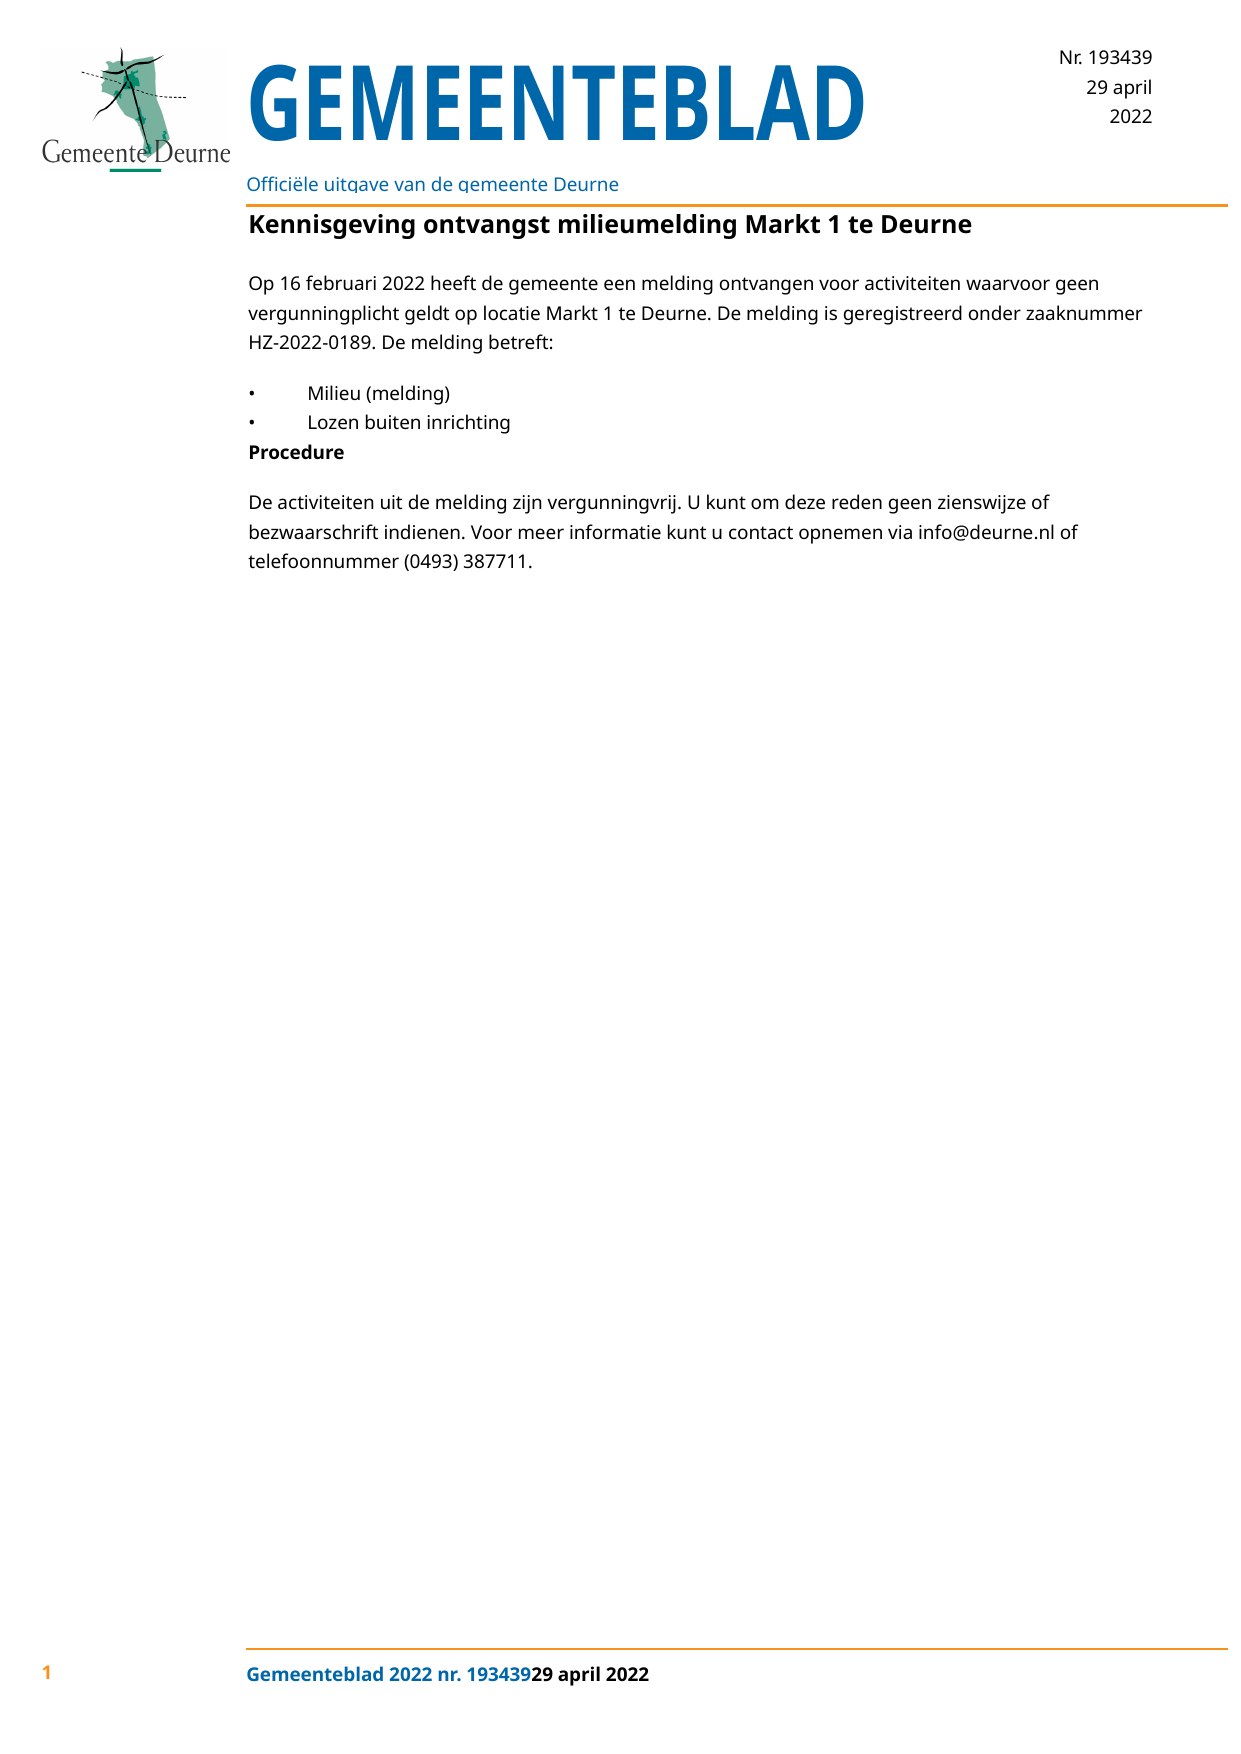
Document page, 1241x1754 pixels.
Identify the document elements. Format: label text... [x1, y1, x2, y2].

picture [41, 47, 231, 172]
text De activiteiten uit de melding zijn vergunningvrij. U kunt om deze reden geen zienswijze of bezwaarschrift indienen. Voor meer informatie kunt u contact opnemen via info@deurne.nl of telefoonnummer (0493) 387711. [248, 489, 1152, 574]
list Lozen buiten inrichting [248, 409, 1152, 435]
text Op 16 februari 2022 heeft de gemeente een melding ontvangen voor activiteiten waarvoor geen vergunningplicht geldt op locatie Markt 1 te Deurne. De melding is geregistreerd onder zaaknummer HZ-2022-0189. De melding betreft: [248, 270, 1152, 355]
text Procedure [248, 439, 1152, 465]
list Milieu (melding) [248, 380, 1152, 406]
text Kennisgeving ontvangst milieumelding Markt 1 te Deurne [248, 207, 1152, 241]
